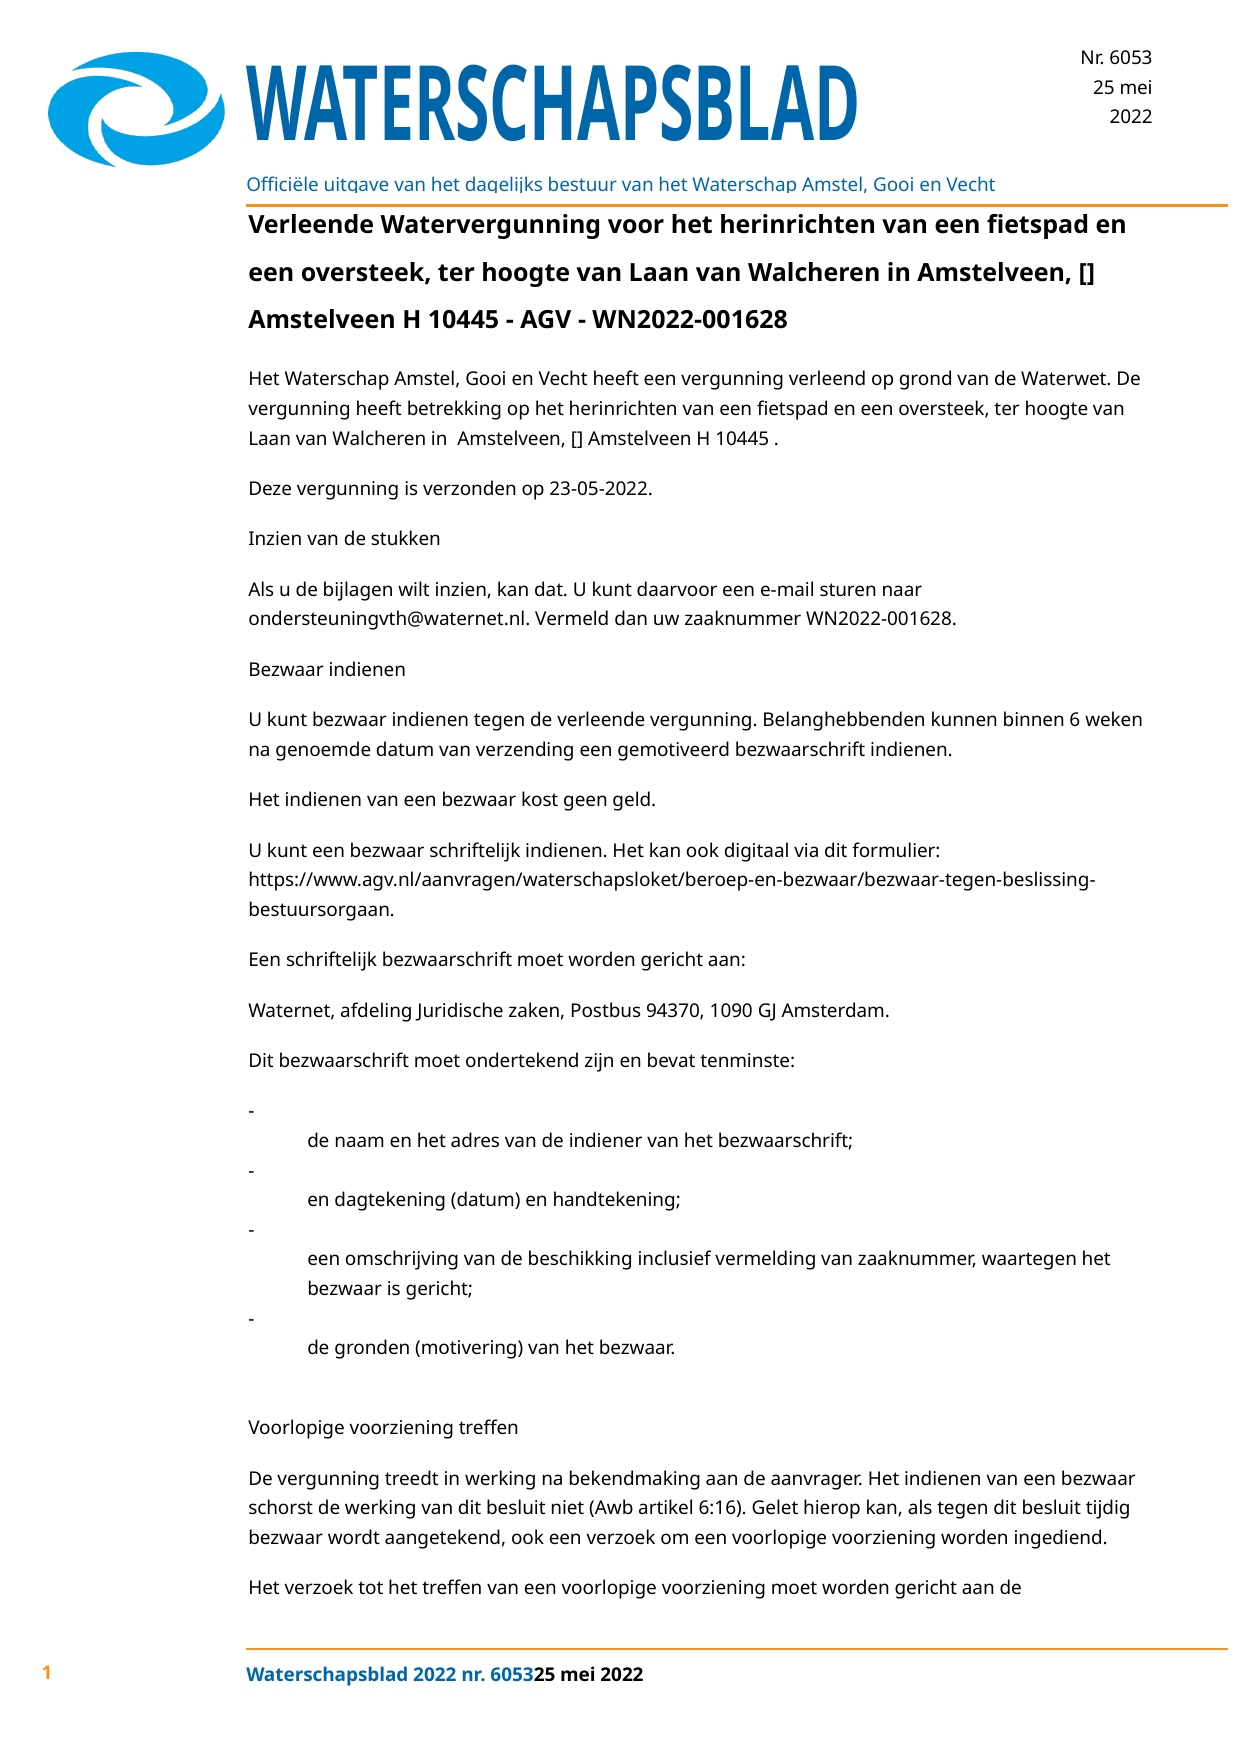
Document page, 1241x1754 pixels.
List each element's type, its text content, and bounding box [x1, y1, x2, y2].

text Voorlopige voorziening treffen [248, 1414, 1152, 1440]
list een omschrijving van de beschikking inclusief vermelding van zaaknummer, waartegen het bezwaar is gericht; [248, 1246, 1152, 1301]
text U kunt een bezwaar schriftelijk indienen. Het kan ook digitaal via dit formulier: https://www.agv.nl/aanvragen/waterschapsloket/beroep-en-bezwaar/bezwaar-tegen-beslissing-bestuursorgaan. [248, 837, 1152, 922]
text Waternet, afdeling Juridische zaken, Postbus 94370, 1090 GJ Amsterdam. [248, 997, 1152, 1022]
text Het verzoek tot het treffen van een voorlopige voorziening moet worden gericht aan de [248, 1574, 1152, 1600]
text Een schriftelijk bezwaarschrift moet worden gericht aan: [248, 946, 1152, 972]
text Dit bezwaarschrift moet ondertekend zijn en bevat tenminste: [248, 1047, 1152, 1073]
text Als u de bijlagen wilt inzien, kan dat. U kunt daarvoor een e-mail sturen naar ondersteuningvth@waternet.nl. Vermeld dan uw zaaknummer WN2022-001628. [248, 576, 1152, 631]
text Inzien van de stukken [248, 526, 1152, 551]
text Bezwaar indienen [248, 656, 1152, 682]
list de gronden (motivering) van het bezwaar. [248, 1334, 1152, 1360]
list de naam en het adres van de indiener van het bezwaarschrift; [248, 1127, 1152, 1153]
text Het Waterschap Amstel, Gooi en Vecht heeft een vergunning verleend op grond van de Waterwet. De vergunning heeft betrekking op het herinrichten van een fietspad en een oversteek, ter hoogte van Laan van Walcheren in Amstelveen, [] Amstelveen H 10445 . [248, 366, 1152, 450]
text Deze vergunning is verzonden op 23-05-2022. [248, 475, 1152, 501]
text De vergunning treedt in werking na bekendmaking aan de aanvrager. Het indienen van een bezwaar schorst de werking van dit besluit niet (Awb artikel 6:16). Gelet hierop kan, als tegen dit besluit tijdig bezwaar wordt aangetekend, ook een verzoek om een voorlopige voorziening worden ingediend. [248, 1465, 1152, 1549]
picture [41, 47, 231, 172]
text Verleende Watervergunning voor het herinrichten van een fietspad en een oversteek, ter hoogte van Laan van Walcheren in Amstelveen, [] Amstelveen H 10445 - AGV - WN2022-001628 [248, 207, 1152, 336]
list en dagtekening (datum) en handtekening; [248, 1186, 1152, 1212]
text Het indienen van een bezwaar kost geen geld. [248, 786, 1152, 812]
text U kunt bezwaar indienen tegen de verleende vergunning. Belanghebbenden kunnen binnen 6 weken na genoemde datum van verzending een gemotiveerd bezwaarschrift indienen. [248, 706, 1152, 762]
